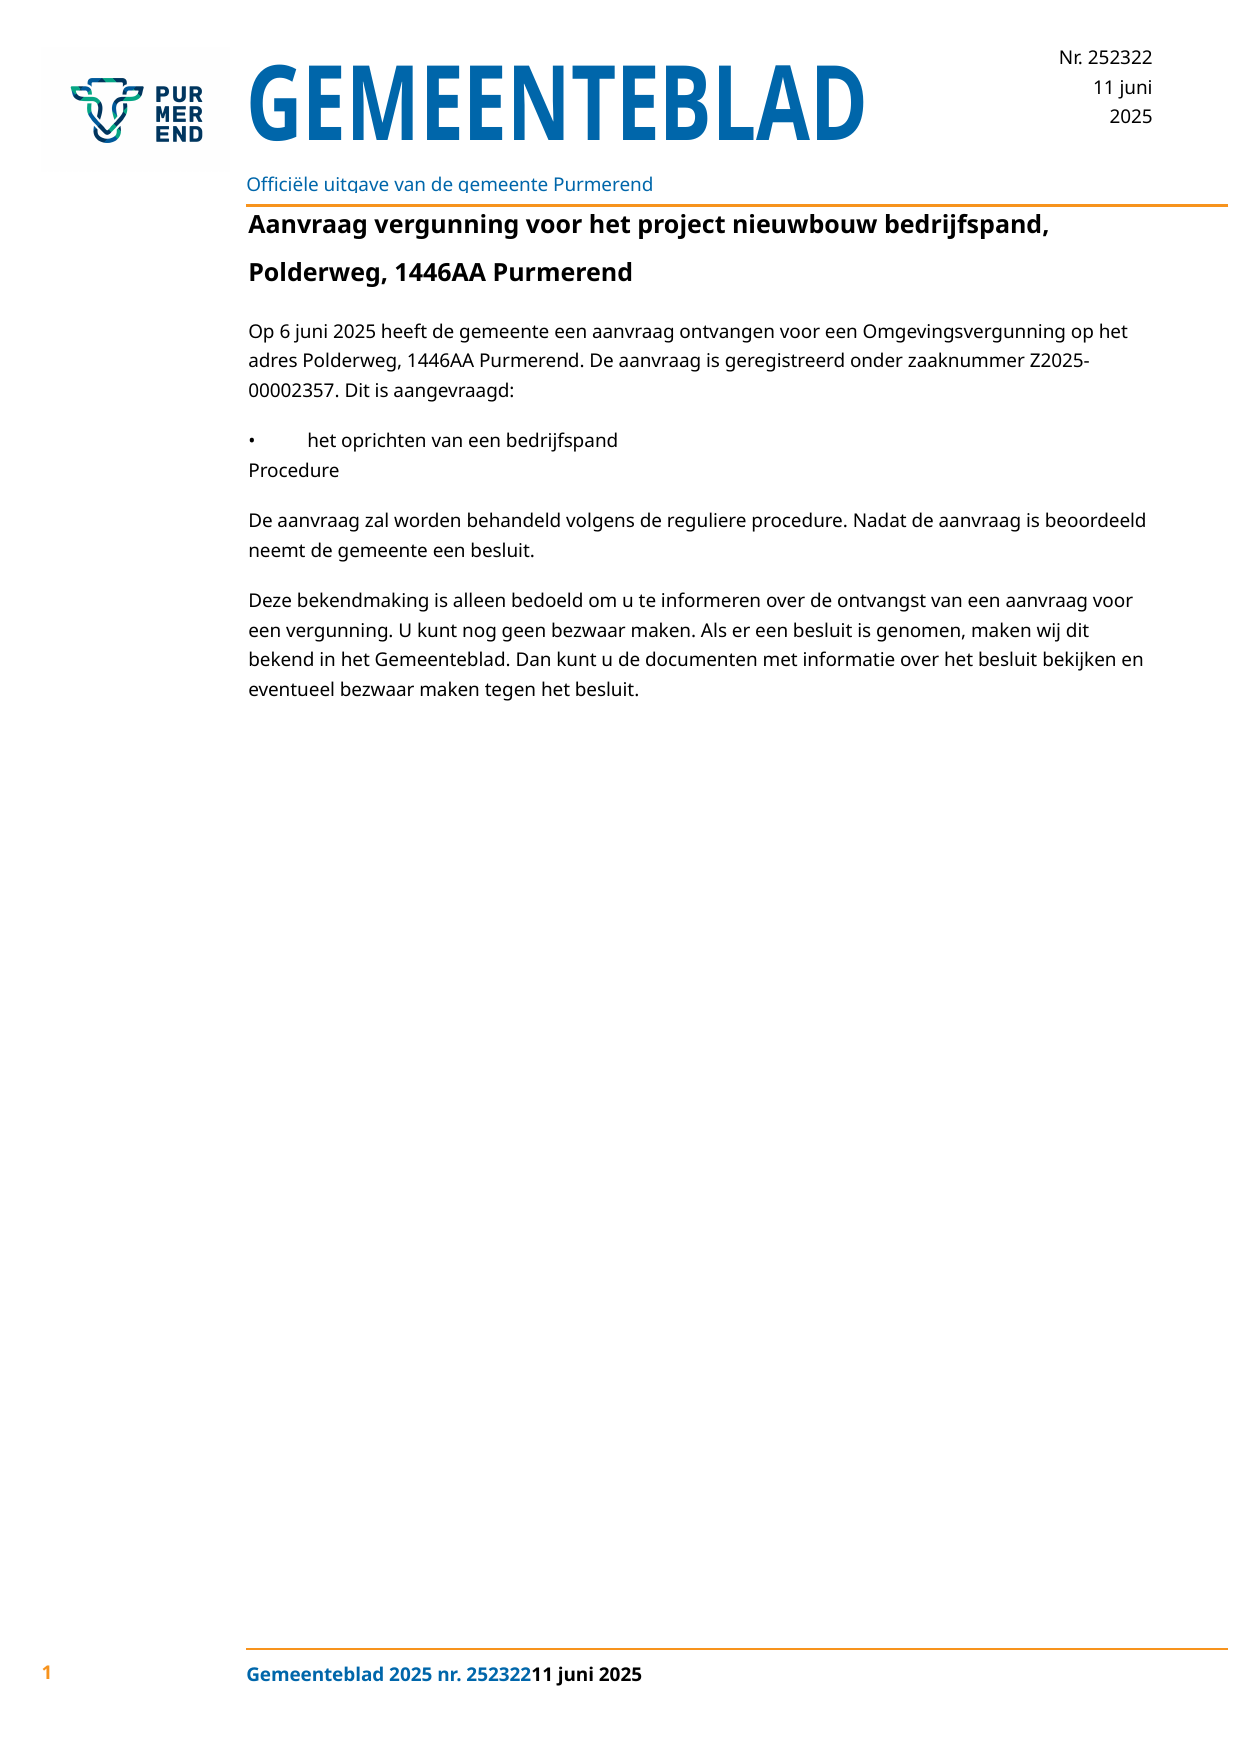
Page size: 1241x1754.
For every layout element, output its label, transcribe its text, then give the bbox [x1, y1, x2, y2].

text Deze bekendmaking is alleen bedoeld om u te informeren over de ontvangst van een aanvraag voor een vergunning. U kunt nog geen bezwaar maken. Als er een besluit is genomen, maken wij dit bekend in het Gemeenteblad. Dan kunt u de documenten met informatie over het besluit bekijken en eventueel bezwaar maken tegen het besluit. [248, 587, 1152, 702]
text Op 6 juni 2025 heeft de gemeente een aanvraag ontvangen voor een Omgevingsvergunning op het adres Polderweg, 1446AA Purmerend. De aanvraag is geregistreerd onder zaaknummer Z2025-00002357. Dit is aangevraagd: [248, 318, 1152, 403]
text Procedure [248, 457, 1152, 483]
text De aanvraag zal worden behandeld volgens de reguliere procedure. Nadat de aanvraag is beoordeeld neemt de gemeente een besluit. [248, 507, 1152, 563]
list het oprichten van een bedrijfspand [248, 427, 1152, 453]
picture [41, 47, 231, 172]
text Aanvraag vergunning voor het project nieuwbouw bedrijfspand, Polderweg, 1446AA Purmerend [248, 207, 1152, 288]
